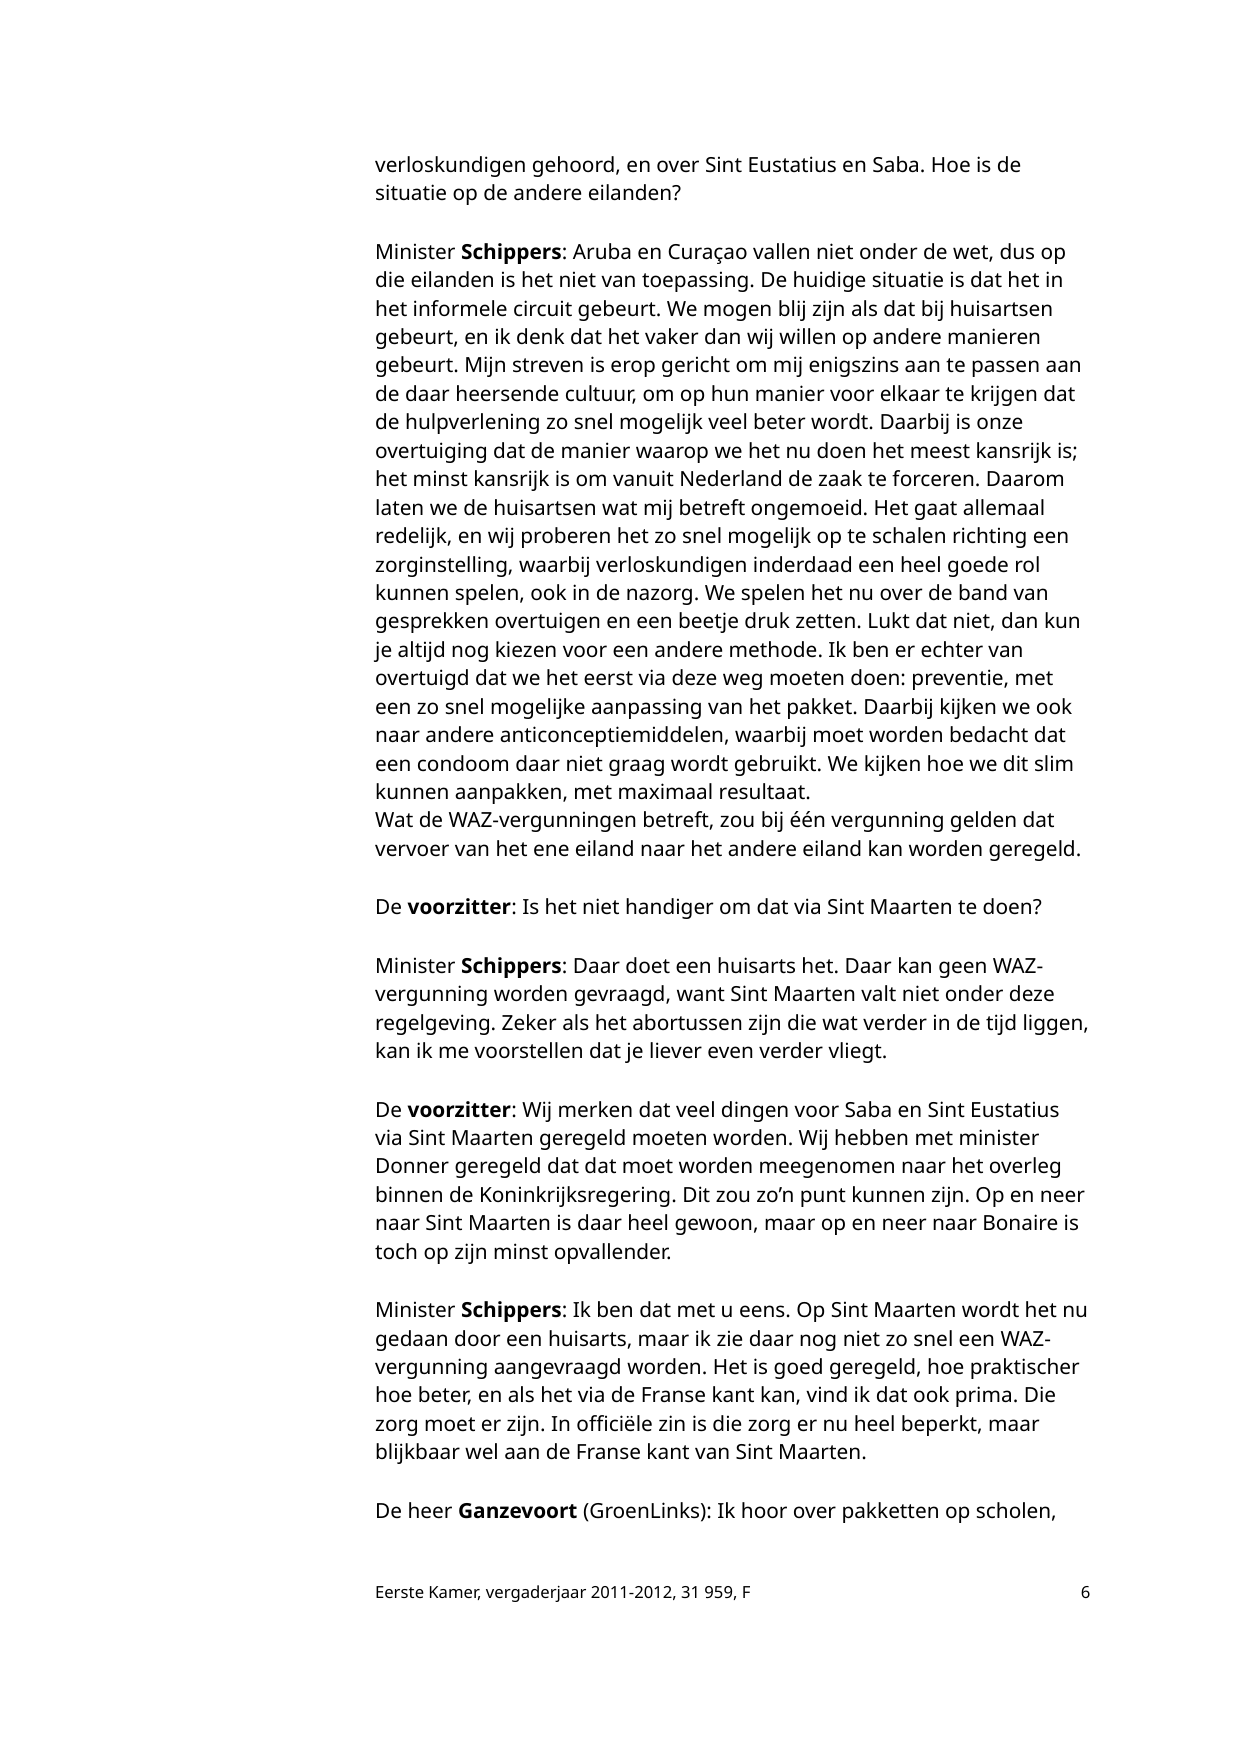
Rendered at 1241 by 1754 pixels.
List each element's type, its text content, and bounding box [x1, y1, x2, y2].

text De voorzitter: Is het niet handiger om dat via Sint Maarten te doen? [375, 892, 1090, 921]
text Minister Schippers: Aruba en Curaçao vallen niet onder de wet, dus op die eilanden is het niet van toepassing. De huidige situatie is dat het in het informele circuit gebeurt. We mogen blij zijn als dat bij huisartsen gebeurt, en ik denk dat het vaker dan wij willen op andere manieren gebeurt. Mijn streven is erop gericht om mij enigszins aan te passen aan de daar heersende cultuur, om op hun manier voor elkaar te krijgen dat de hulpverlening zo snel mogelijk veel beter wordt. Daarbij is onze overtuiging dat de manier waarop we het nu doen het meest kansrijk is; het minst kansrijk is om vanuit Nederland de zaak te forceren. Daarom laten we de huisartsen wat mij betreft ongemoeid. Het gaat allemaal redelijk, en wij proberen het zo snel mogelijk op te schalen richting een zorginstelling, waarbij verloskundigen inderdaad een heel goede rol kunnen spelen, ook in de nazorg. We spelen het nu over de band van gesprekken overtuigen en een beetje druk zetten. Lukt dat niet, dan kun je altijd nog kiezen voor een andere methode. Ik ben er echter van overtuigd dat we het eerst via deze weg moeten doen: preventie, met een zo snel mogelijke aanpassing van het pakket. Daarbij kijken we ook naar andere anticonceptiemiddelen, waarbij moet worden bedacht dat een condoom daar niet graag wordt gebruikt. We kijken hoe we dit slim kunnen aanpakken, met maximaal resultaat. [375, 237, 1090, 806]
text De voorzitter: Wij merken dat veel dingen voor Saba en Sint Eustatius via Sint Maarten geregeld moeten worden. Wij hebben met minister Donner geregeld dat dat moet worden meegenomen naar het overleg binnen de Koninkrijksregering. Dit zou zo’n punt kunnen zijn. Op en neer naar Sint Maarten is daar heel gewoon, maar op en neer naar Bonaire is toch op zijn minst opvallender. [375, 1095, 1090, 1265]
text Wat de WAZ-vergunningen betreft, zou bij één vergunning gelden dat vervoer van het ene eiland naar het andere eiland kan worden geregeld. [375, 806, 1090, 862]
text verloskundigen gehoord, en over Sint Eustatius en Saba. Hoe is de situatie op de andere eilanden? [375, 150, 1090, 207]
text Minister Schippers: Daar doet een huisarts het. Daar kan geen WAZ-vergunning worden gevraagd, want Sint Maarten valt niet onder deze regelgeving. Zeker als het abortussen zijn die wat verder in de tijd liggen, kan ik me voorstellen dat je liever even verder vliegt. [375, 951, 1090, 1065]
text Minister Schippers: Ik ben dat met u eens. Op Sint Maarten wordt het nu gedaan door een huisarts, maar ik zie daar nog niet zo snel een WAZ-vergunning aangevraagd worden. Het is goed geregeld, hoe praktischer hoe beter, en als het via de Franse kant kan, vind ik dat ook prima. Die zorg moet er zijn. In officiële zin is die zorg er nu heel beperkt, maar blijkbaar wel aan de Franse kant van Sint Maarten. [375, 1295, 1090, 1466]
text De heer Ganzevoort (GroenLinks): Ik hoor over pakketten op scholen, [375, 1496, 1090, 1524]
